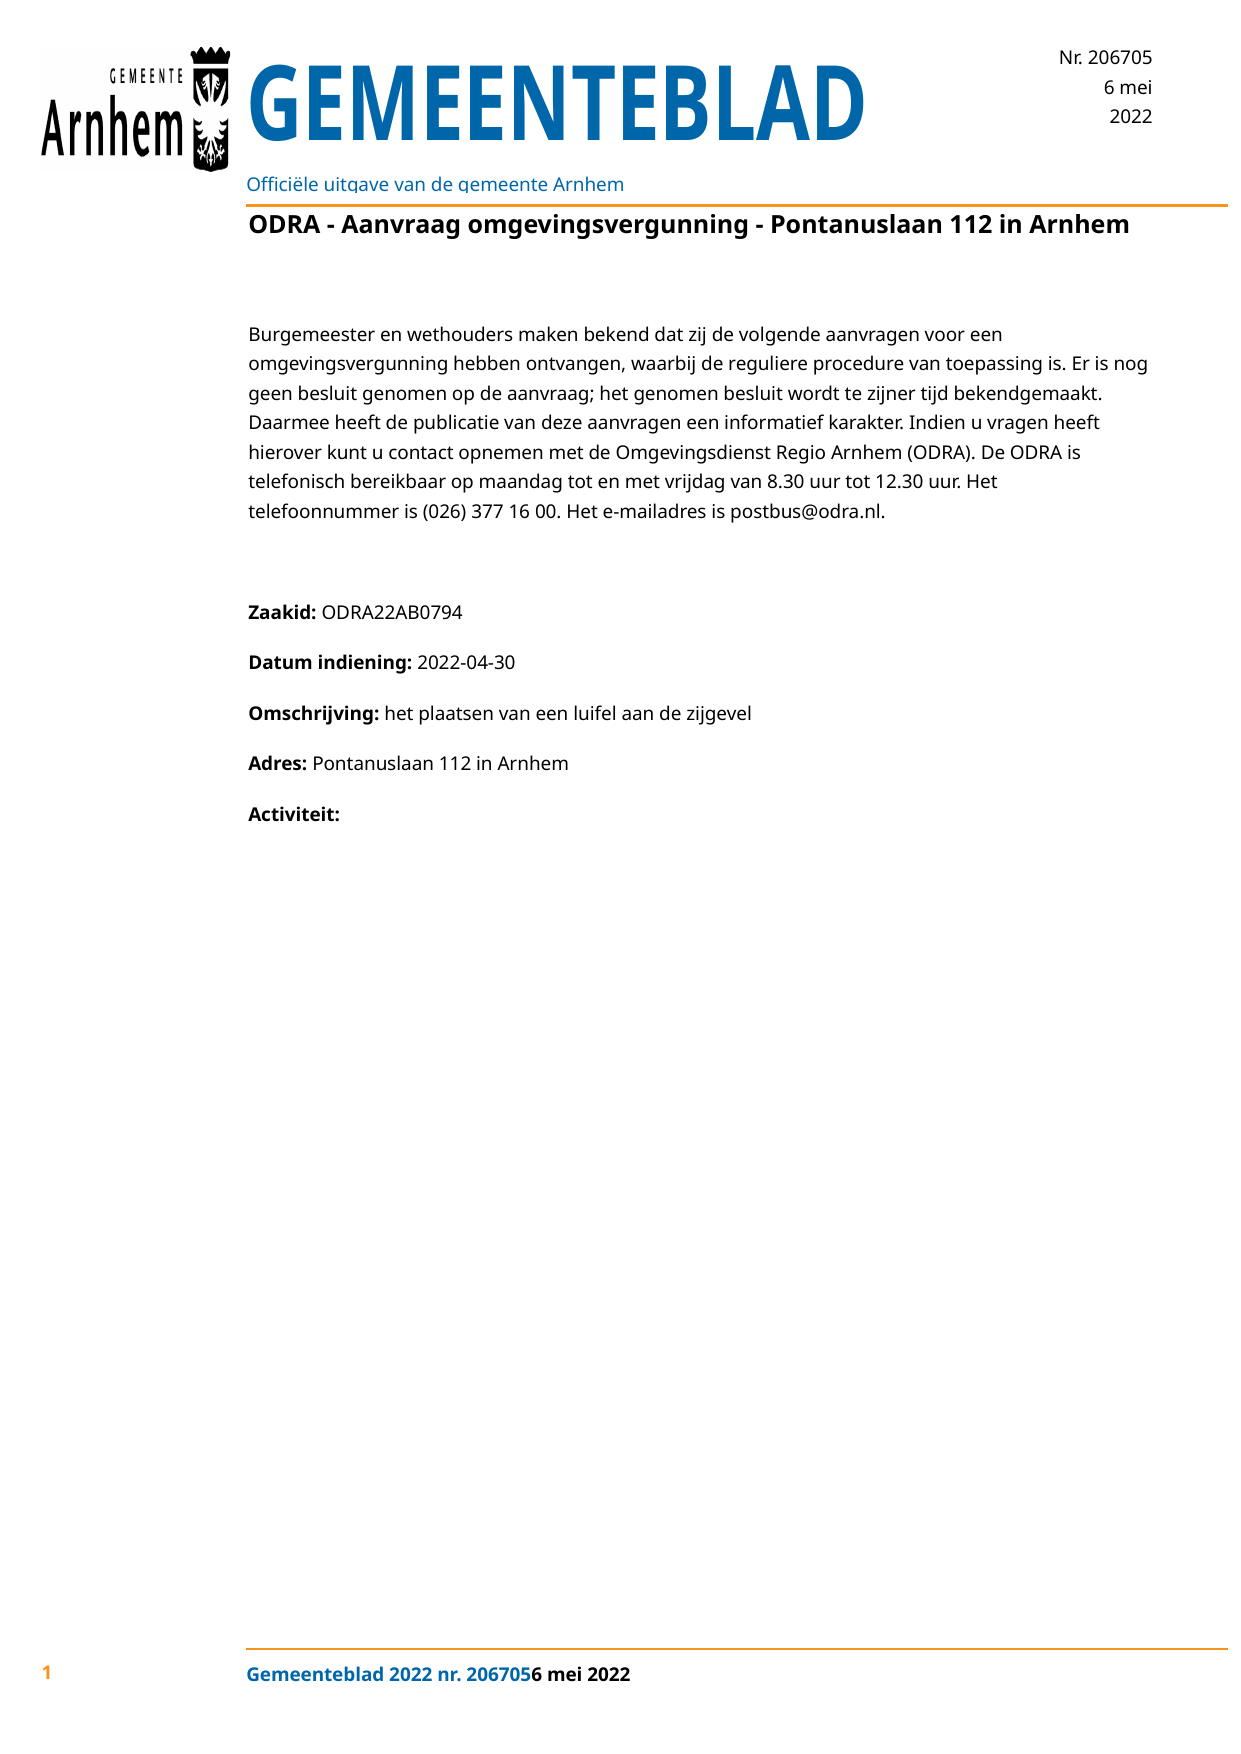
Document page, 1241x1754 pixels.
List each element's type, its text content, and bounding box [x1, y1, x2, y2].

text Burgemeester en wethouders maken bekend dat zij de volgende aanvragen voor een omgevingsvergunning hebben ontvangen, waarbij de reguliere procedure van toepassing is. Er is nog geen besluit genomen op de aanvraag; het genomen besluit wordt te zijner tijd bekendgemaakt. Daarmee heeft de publicatie van deze aanvragen een informatief karakter. Indien u vragen heeft hierover kunt u contact opnemen met de Omgevingsdienst Regio Arnhem (ODRA). De ODRA is telefonisch bereikbaar op maandag tot en met vrijdag van 8.30 uur tot 12.30 uur. Het telefoonnummer is (026) 377 16 00. Het e-mailadres is postbus@odra.nl. [248, 321, 1152, 524]
text Adres: Pontanuslaan 112 in Arnhem [248, 750, 1152, 776]
text ODRA - Aanvraag omgevingsvergunning - Pontanuslaan 112 in Arnhem [248, 207, 1152, 241]
text Zaakid: ODRA22AB0794 [248, 599, 1152, 625]
text Datum indiening: 2022-04-30 [248, 649, 1152, 675]
text Omschrijving: het plaatsen van een luifel aan de zijgevel [248, 700, 1152, 726]
text Activiteit: [248, 801, 1152, 826]
picture [41, 47, 231, 172]
